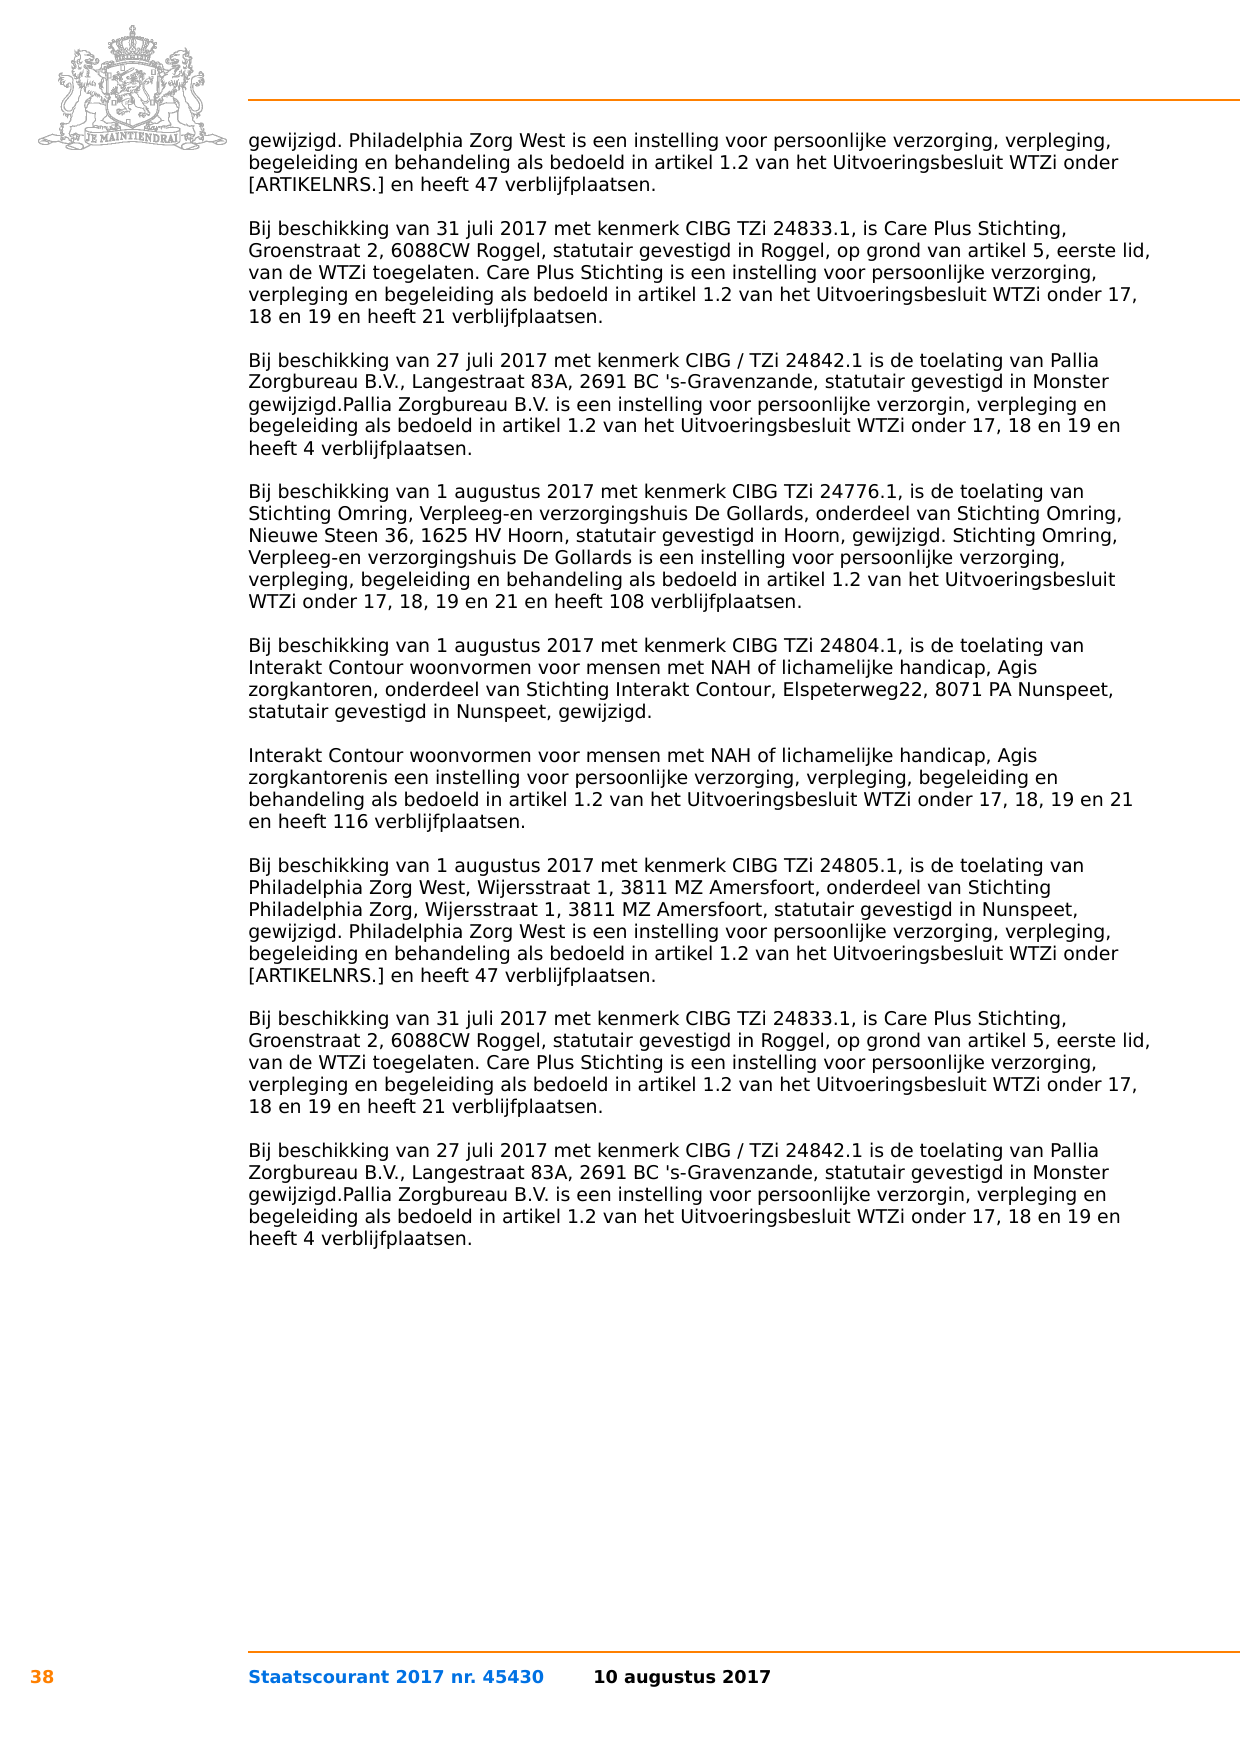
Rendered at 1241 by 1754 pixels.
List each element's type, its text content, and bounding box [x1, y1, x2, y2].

picture [38, 25, 227, 150]
text Bij beschikking van 27 juli 2017 met kenmerk CIBG / TZi 24842.1 is de toelating van Pallia Zorgbureau B.V., Langestraat 83A, 2691 BC 's-Gravenzande, statutair gevestigd in Monster gewijzigd.Pallia Zorgbureau B.V. is een instelling voor persoonlijke verzorgin, verpleging en begeleiding als bedoeld in artikel 1.2 van het Uitvoeringsbesluit WTZi onder 17, 18 en 19 en heeft 4 verblijfplaatsen. [248, 1140, 1163, 1250]
text Bij beschikking van 1 augustus 2017 met kenmerk CIBG TZi 24776.1, is de toelating van Stichting Omring, Verpleeg-en verzorgingshuis De Gollards, onderdeel van Stichting Omring, Nieuwe Steen 36, 1625 HV Hoorn, statutair gevestigd in Hoorn, gewijzigd. Stichting Omring, Verpleeg-en verzorgingshuis De Gollards is een instelling voor persoonlijke verzorging, verpleging, begeleiding en behandeling als bedoeld in artikel 1.2 van het Uitvoeringsbesluit WTZi onder 17, 18, 19 en 21 en heeft 108 verblijfplaatsen. [248, 481, 1163, 613]
text Bij beschikking van 27 juli 2017 met kenmerk CIBG / TZi 24842.1 is de toelating van Pallia Zorgbureau B.V., Langestraat 83A, 2691 BC 's-Gravenzande, statutair gevestigd in Monster gewijzigd.Pallia Zorgbureau B.V. is een instelling voor persoonlijke verzorgin, verpleging en begeleiding als bedoeld in artikel 1.2 van het Uitvoeringsbesluit WTZi onder 17, 18 en 19 en heeft 4 verblijfplaatsen. [248, 349, 1163, 459]
text Bij beschikking van 31 juli 2017 met kenmerk CIBG TZi 24833.1, is Care Plus Stichting, Groenstraat 2, 6088CW Roggel, statutair gevestigd in Roggel, op grond van artikel 5, eerste lid, van de WTZi toegelaten. Care Plus Stichting is een instelling voor persoonlijke verzorging, verpleging en begeleiding als bedoeld in artikel 1.2 van het Uitvoeringsbesluit WTZi onder 17, 18 en 19 en heeft 21 verblijfplaatsen. [248, 218, 1163, 328]
text Interakt Contour woonvormen voor mensen met NAH of lichamelijke handicap, Agis zorgkantorenis een instelling voor persoonlijke verzorging, verpleging, begeleiding en behandeling als bedoeld in artikel 1.2 van het Uitvoeringsbesluit WTZi onder 17, 18, 19 en 21 en heeft 116 verblijfplaatsen. [248, 745, 1163, 833]
text Bij beschikking van 31 juli 2017 met kenmerk CIBG TZi 24833.1, is Care Plus Stichting, Groenstraat 2, 6088CW Roggel, statutair gevestigd in Roggel, op grond van artikel 5, eerste lid, van de WTZi toegelaten. Care Plus Stichting is een instelling voor persoonlijke verzorging, verpleging en begeleiding als bedoeld in artikel 1.2 van het Uitvoeringsbesluit WTZi onder 17, 18 en 19 en heeft 21 verblijfplaatsen. [248, 1008, 1163, 1118]
text Bij beschikking van 1 augustus 2017 met kenmerk CIBG TZi 24804.1, is de toelating van Interakt Contour woonvormen voor mensen met NAH of lichamelijke handicap, Agis zorgkantoren, onderdeel van Stichting Interakt Contour, Elspeterweg22, 8071 PA Nunspeet, statutair gevestigd in Nunspeet, gewijzigd. [248, 635, 1163, 723]
text gewijzigd. Philadelphia Zorg West is een instelling voor persoonlijke verzorging, verpleging, begeleiding en behandeling als bedoeld in artikel 1.2 van het Uitvoeringsbesluit WTZi onder [ARTIKELNRS.] en heeft 47 verblijfplaatsen. [248, 130, 1163, 196]
text Bij beschikking van 1 augustus 2017 met kenmerk CIBG TZi 24805.1, is de toelating van Philadelphia Zorg West, Wijersstraat 1, 3811 MZ Amersfoort, onderdeel van Stichting Philadelphia Zorg, Wijersstraat 1, 3811 MZ Amersfoort, statutair gevestigd in Nunspeet, gewijzigd. Philadelphia Zorg West is een instelling voor persoonlijke verzorging, verpleging, begeleiding en behandeling als bedoeld in artikel 1.2 van het Uitvoeringsbesluit WTZi onder [ARTIKELNRS.] en heeft 47 verblijfplaatsen. [248, 854, 1163, 986]
